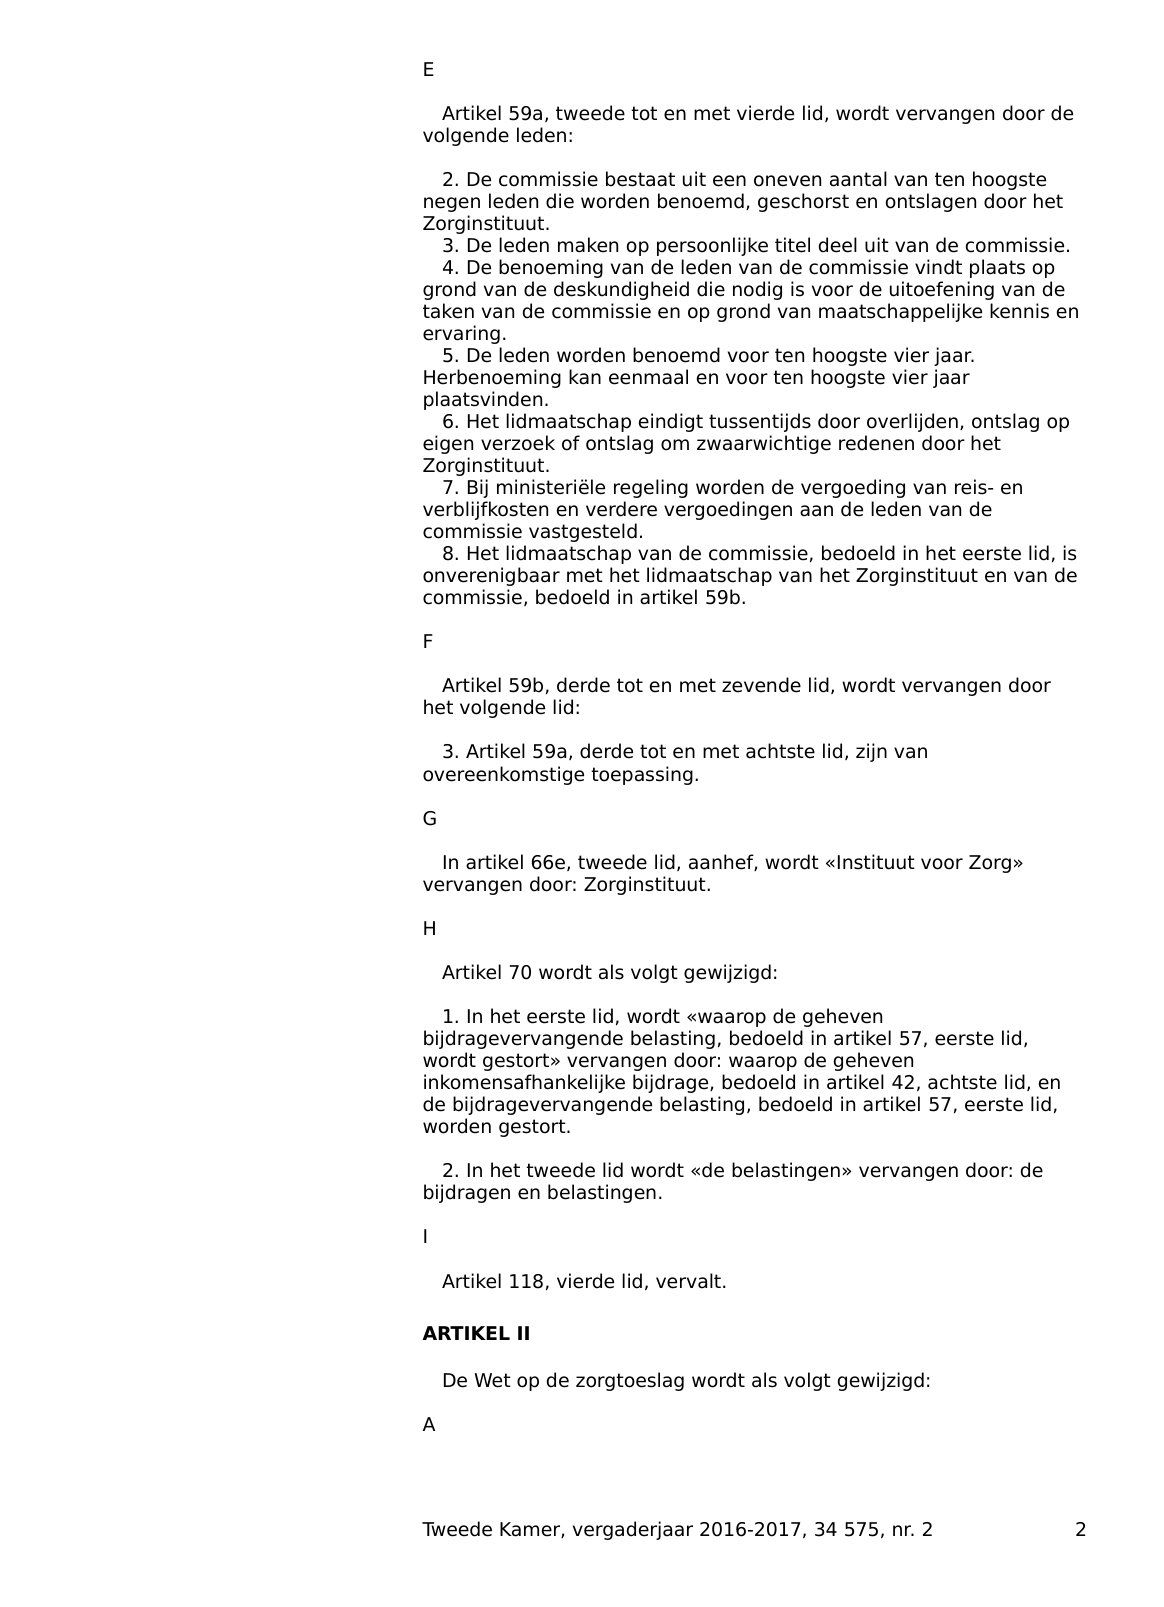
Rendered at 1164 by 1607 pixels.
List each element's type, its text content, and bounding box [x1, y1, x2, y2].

text 3. Artikel 59a, derde tot en met achtste lid, zijn van overeenkomstige toepassing. [422, 741, 1087, 785]
text Artikel 59a, tweede tot en met vierde lid, wordt vervangen door de volgende leden: [422, 103, 1087, 147]
text G [422, 808, 1087, 829]
text 4. De benoeming van de leden van de commissie vindt plaats op grond van de deskundigheid die nodig is voor de uitoefening van de taken van de commissie en op grond van maatschappelijke kennis en ervaring. [422, 257, 1087, 345]
text E [422, 59, 1087, 81]
text 5. De leden worden benoemd voor ten hoogste vier jaar. Herbenoeming kan eenmaal en voor ten hoogste vier jaar plaatsvinden. [422, 345, 1087, 411]
text A [422, 1414, 1087, 1436]
text Artikel 70 wordt als volgt gewijzigd: [422, 962, 1087, 984]
text F [422, 631, 1087, 653]
text I [422, 1226, 1087, 1248]
text 7. Bij ministeriële regeling worden de vergoeding van reis- en verblijfkosten en verdere vergoedingen aan de leden van de commissie vastgesteld. [422, 477, 1087, 543]
text 1. In het eerste lid, wordt «waarop de geheven bijdragevervangende belasting, bedoeld in artikel 57, eerste lid, wordt gestort» vervangen door: waarop de geheven inkomensafhankelijke bijdrage, bedoeld in artikel 42, achtste lid, en de bijdragevervangende belasting, bedoeld in artikel 57, eerste lid, worden gestort. [422, 1006, 1087, 1138]
text Artikel 118, vierde lid, vervalt. [422, 1271, 1087, 1293]
text 2. De commissie bestaat uit een oneven aantal van ten hoogste negen leden die worden benoemd, geschorst en ontslagen door het Zorginstituut. [422, 169, 1087, 235]
text H [422, 918, 1087, 940]
subtitle ARTIKEL II [422, 1323, 1087, 1344]
text In artikel 66e, tweede lid, aanhef, wordt «Instituut voor Zorg» vervangen door: Zorginstituut. [422, 852, 1087, 896]
text 6. Het lidmaatschap eindigt tussentijds door overlijden, ontslag op eigen verzoek of ontslag om zwaarwichtige redenen door het Zorginstituut. [422, 411, 1087, 477]
text De Wet op de zorgtoeslag wordt als volgt gewijzigd: [422, 1369, 1087, 1392]
text 3. De leden maken op persoonlijke titel deel uit van de commissie. [422, 235, 1087, 257]
text Artikel 59b, derde tot en met zevende lid, wordt vervangen door het volgende lid: [422, 675, 1087, 719]
text 2. In het tweede lid wordt «de belastingen» vervangen door: de bijdragen en belastingen. [422, 1160, 1087, 1204]
text 8. Het lidmaatschap van de commissie, bedoeld in het eerste lid, is onverenigbaar met het lidmaatschap van het Zorginstituut en van de commissie, bedoeld in artikel 59b. [422, 543, 1087, 609]
